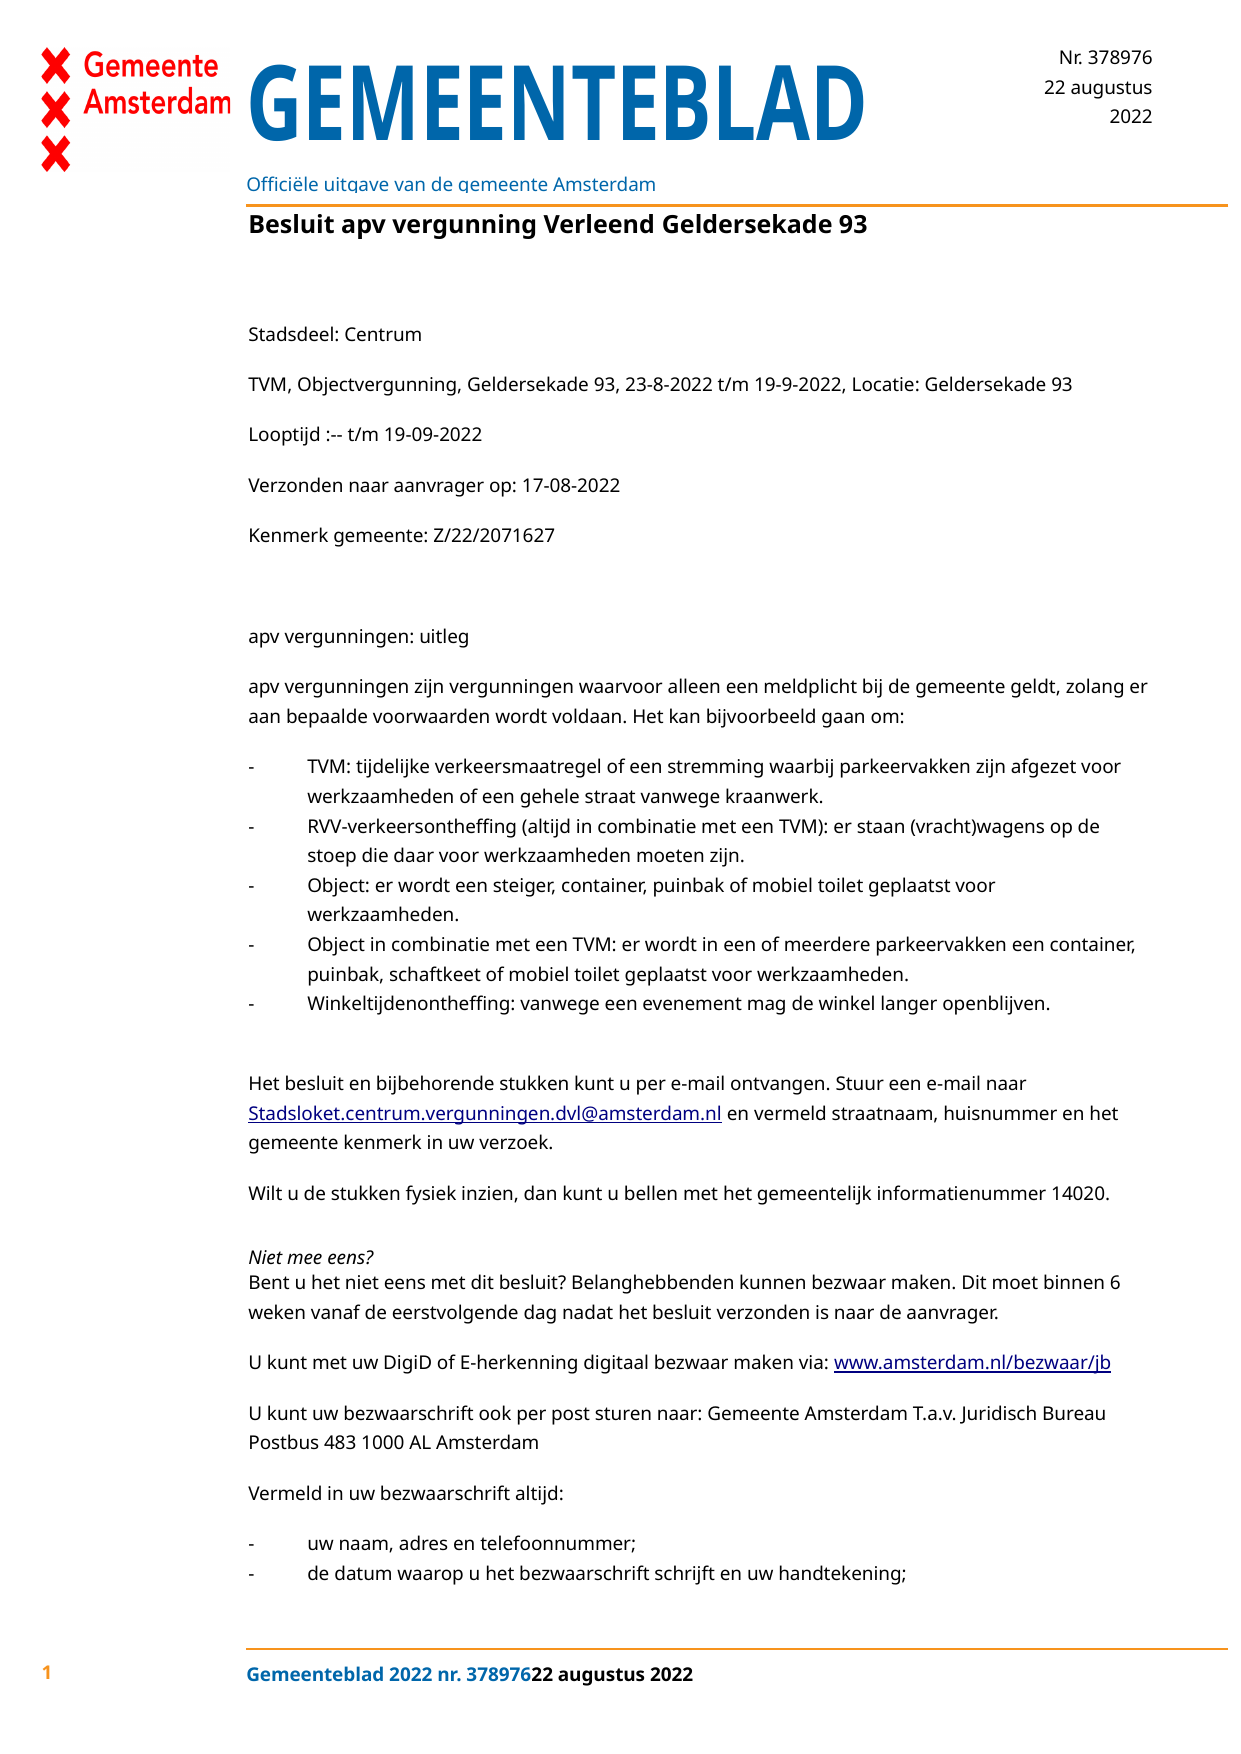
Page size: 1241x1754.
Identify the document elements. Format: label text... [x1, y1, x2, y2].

text Vermeld in uw bezwaarschrift altijd: [248, 1480, 1152, 1506]
list uw naam, adres en telefoonnummer; [248, 1530, 1152, 1556]
list de datum waarop u het bezwaarschrift schrijft en uw handtekening; [248, 1560, 1152, 1586]
text Bent u het niet eens met dit besluit? Belanghebbenden kunnen bezwaar maken. Dit moet binnen 6 weken vanaf de eerstvolgende dag nadat het besluit verzonden is naar de aanvrager. [248, 1269, 1152, 1325]
text TVM, Objectvergunning, Geldersekade 93, 23-8-2022 t/m 19-9-2022, Locatie: Geldersekade 93 [248, 371, 1152, 397]
text Kenmerk gemeente: Z/22/2071627 [248, 522, 1152, 548]
list TVM: tijdelijke verkeersmaatregel of een stremming waarbij parkeervakken zijn afgezet voor werkzaamheden of een gehele straat vanwege kraanwerk. [248, 754, 1152, 809]
text Wilt u de stukken fysiek inzien, dan kunt u bellen met het gemeentelijk informatienummer 14020. [248, 1180, 1152, 1206]
text U kunt met uw DigiD of E-herkenning digitaal bezwaar maken via: www.amsterdam.nl/bezwaar/jb [248, 1349, 1152, 1375]
text Stadsdeel: Centrum [248, 321, 1152, 346]
picture [41, 47, 231, 172]
text Het besluit en bijbehorende stukken kunt u per e-mail ontvangen. Stuur een e-mail naar Stadsloket.centrum.vergunningen.dvl@amsterdam.nl en vermeld straatnaam, huisnummer en het gemeente kenmerk in uw verzoek. [248, 1070, 1152, 1155]
text Besluit apv vergunning Verleend Geldersekade 93 [248, 207, 1152, 241]
list Object: er wordt een steiger, container, puinbak of mobiel toilet geplaatst voor werkzaamheden. [248, 872, 1152, 927]
list RVV-verkeersontheffing (altijd in combinatie met een TVM): er staan (vracht)wagens op de stoep die daar voor werkzaamheden moeten zijn. [248, 813, 1152, 868]
list Object in combinatie met een TVM: er wordt in een of meerdere parkeervakken een container, puinbak, schaftkeet of mobiel toilet geplaatst voor werkzaamheden. [248, 931, 1152, 986]
text apv vergunningen zijn vergunningen waarvoor alleen een meldplicht bij de gemeente geldt, zolang er aan bepaalde voorwaarden wordt voldaan. Het kan bijvoorbeeld gaan om: [248, 674, 1152, 729]
text U kunt uw bezwaarschrift ook per post sturen naar: Gemeente Amsterdam T.a.v. Juridisch Bureau Postbus 483 1000 AL Amsterdam [248, 1400, 1152, 1455]
text Looptijd :-- t/m 19-09-2022 [248, 422, 1152, 447]
list Winkeltijdenontheffing: vanwege een evenement mag de winkel langer openblijven. [248, 990, 1152, 1016]
text apv vergunningen: uitleg [248, 623, 1152, 649]
text Verzonden naar aanvrager op: 17-08-2022 [248, 472, 1152, 498]
text Niet mee eens? [248, 1244, 1152, 1269]
